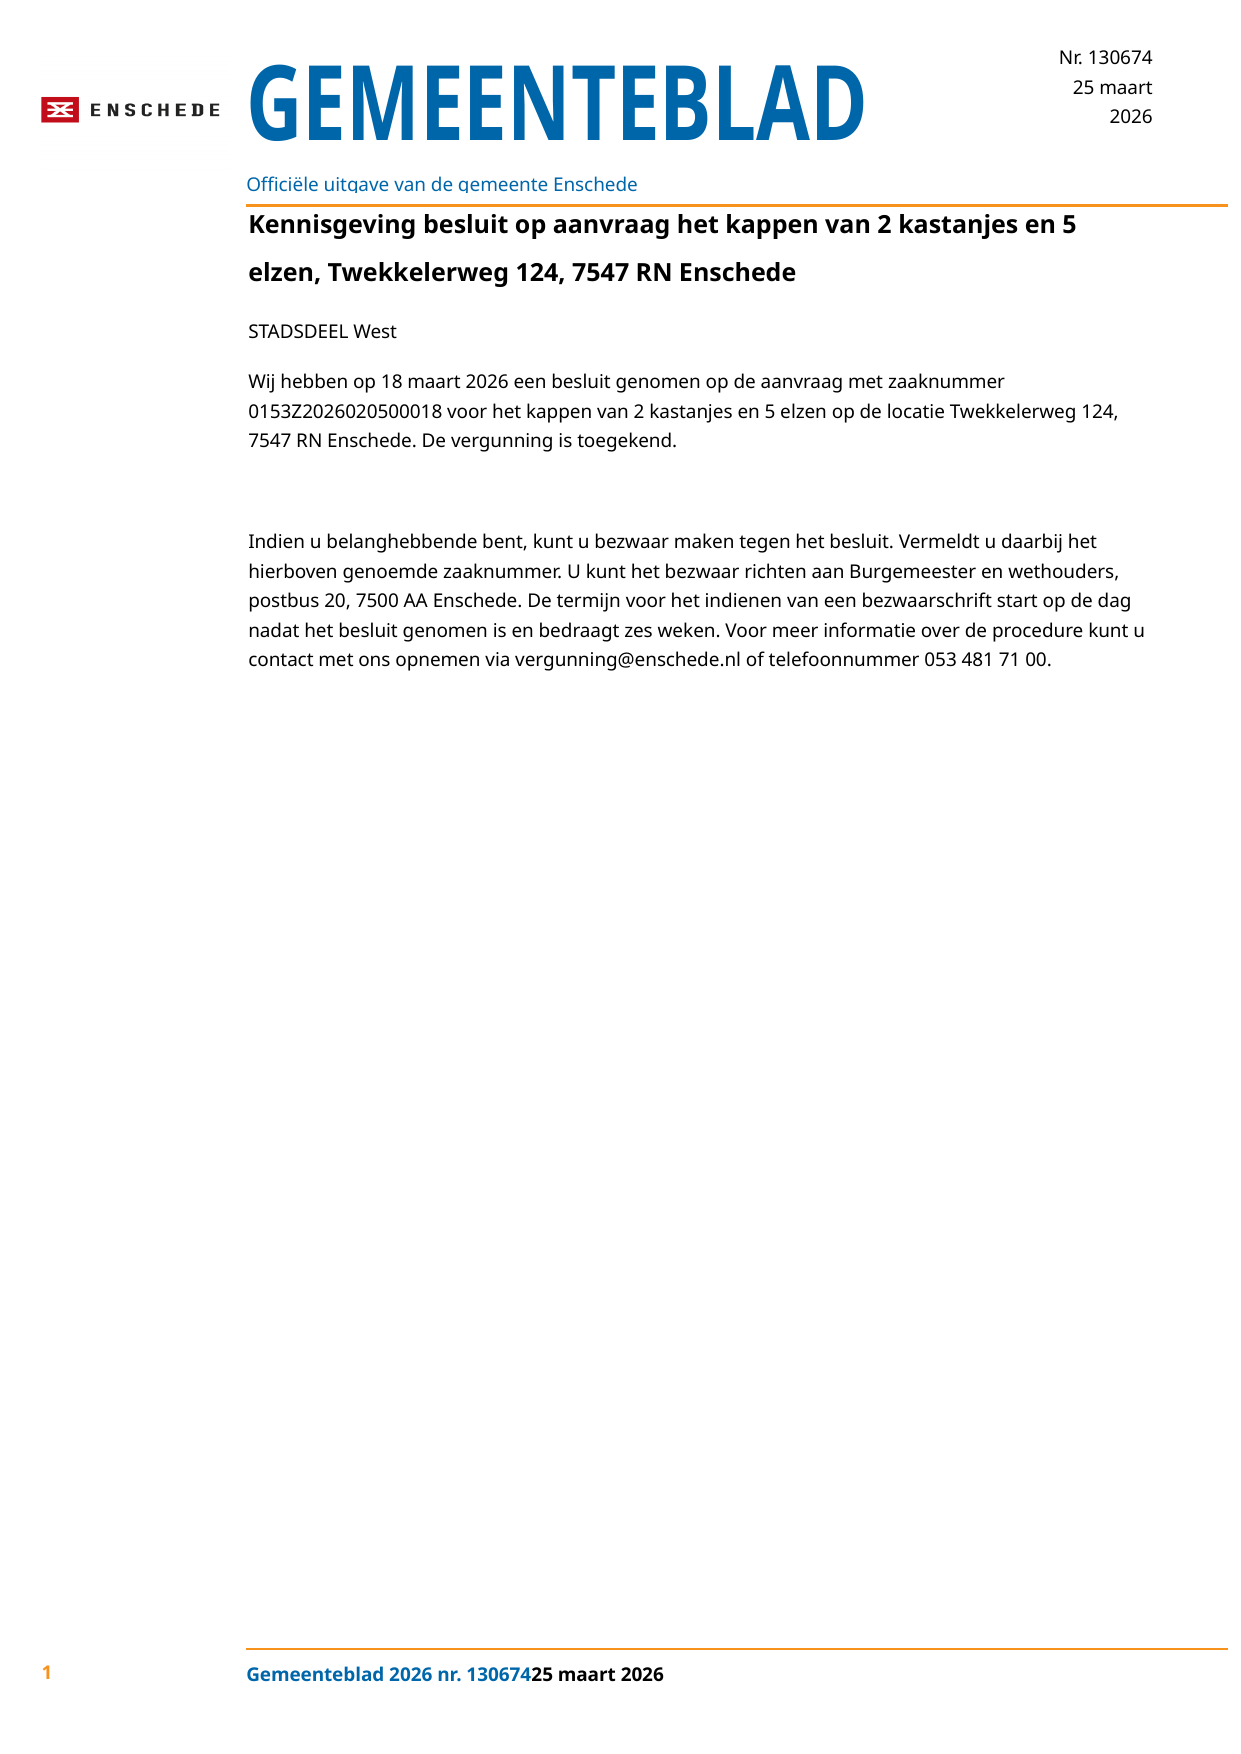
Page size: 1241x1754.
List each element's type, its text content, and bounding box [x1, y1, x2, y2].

text Wij hebben op 18 maart 2026 een besluit genomen op de aanvraag met zaaknummer 0153Z2026020500018 voor het kappen van 2 kastanjes en 5 elzen op de locatie Twekkelerweg 124, 7547 RN Enschede. De vergunning is toegekend. [248, 368, 1152, 453]
text Indien u belanghebbende bent, kunt u bezwaar maken tegen het besluit. Vermeldt u daarbij het hierboven genoemde zaaknummer. U kunt het bezwaar richten aan Burgemeester en wethouders, postbus 20, 7500 AA Enschede. De termijn voor het indienen van een bezwaarschrift start op de dag nadat het besluit genomen is en bedraagt zes weken. Voor meer informatie over de procedure kunt u contact met ons opnemen via vergunning@enschede.nl of telefoonnummer 053 481 71 00. [248, 528, 1152, 672]
text STADSDEEL West [248, 318, 1152, 344]
picture [41, 47, 231, 172]
text Kennisgeving besluit op aanvraag het kappen van 2 kastanjes en 5 elzen, Twekkelerweg 124, 7547 RN Enschede [248, 207, 1152, 288]
